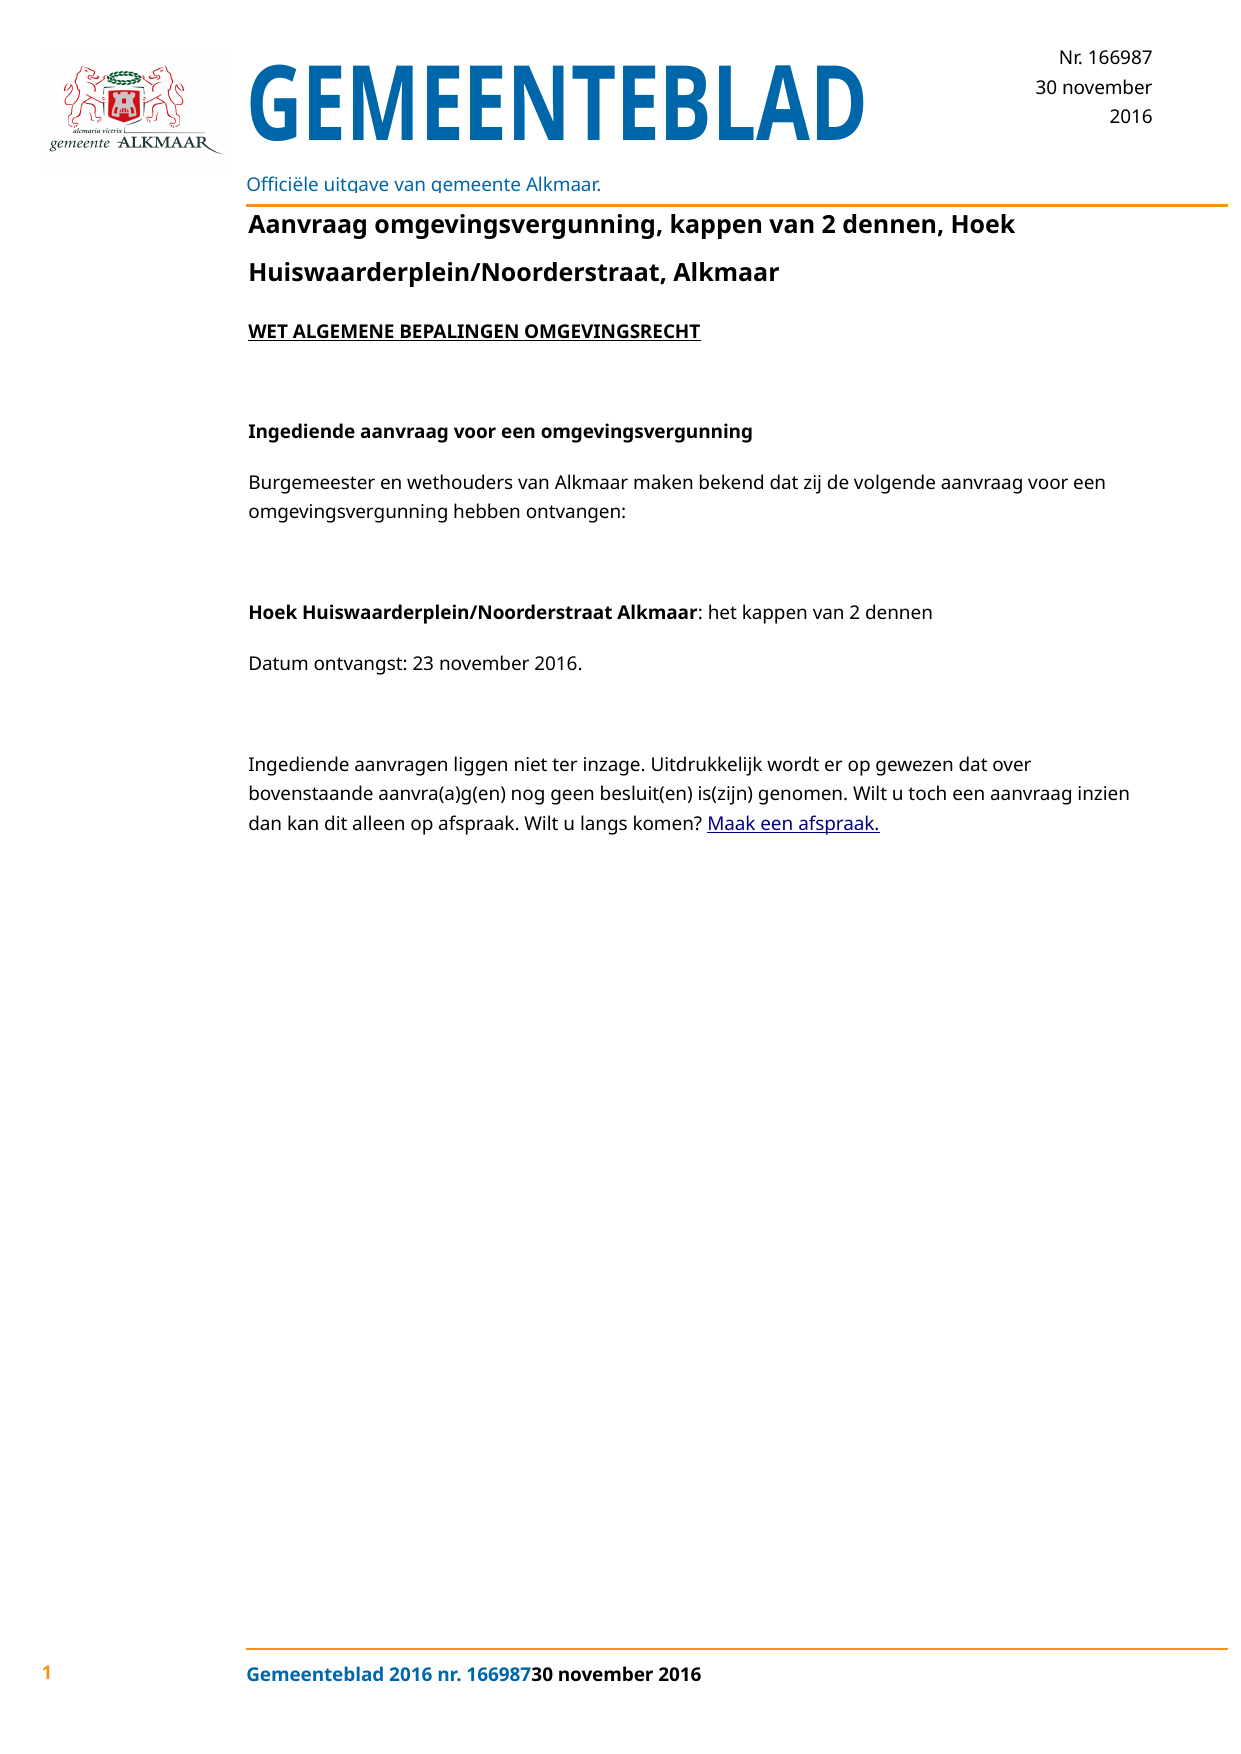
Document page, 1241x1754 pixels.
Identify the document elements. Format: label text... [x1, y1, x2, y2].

text Aanvraag omgevingsvergunning, kappen van 2 dennen, Hoek Huiswaarderplein/Noorderstraat, Alkmaar [248, 207, 1152, 288]
text Burgemeester en wethouders van Alkmaar maken bekend dat zij de volgende aanvraag voor een omgevingsvergunning hebben ontvangen: [248, 469, 1152, 524]
text Hoek Huiswaarderplein/Noorderstraat Alkmaar: het kappen van 2 dennen [248, 599, 1152, 625]
text Ingediende aanvragen liggen niet ter inzage. Uitdrukkelijk wordt er op gewezen dat over bovenstaande aanvra(a)g(en) nog geen besluit(en) is(zijn) genomen. Wilt u toch een aanvraag inzien dan kan dit alleen op afspraak. Wilt u langs komen? Maak een afspraak. [248, 751, 1152, 836]
picture [41, 47, 231, 172]
text WET ALGEMENE BEPALINGEN OMGEVINGSRECHT [248, 318, 1152, 344]
text Datum ontvangst: 23 november 2016. [248, 650, 1152, 676]
text Ingediende aanvraag voor een omgevingsvergunning [248, 419, 1152, 444]
